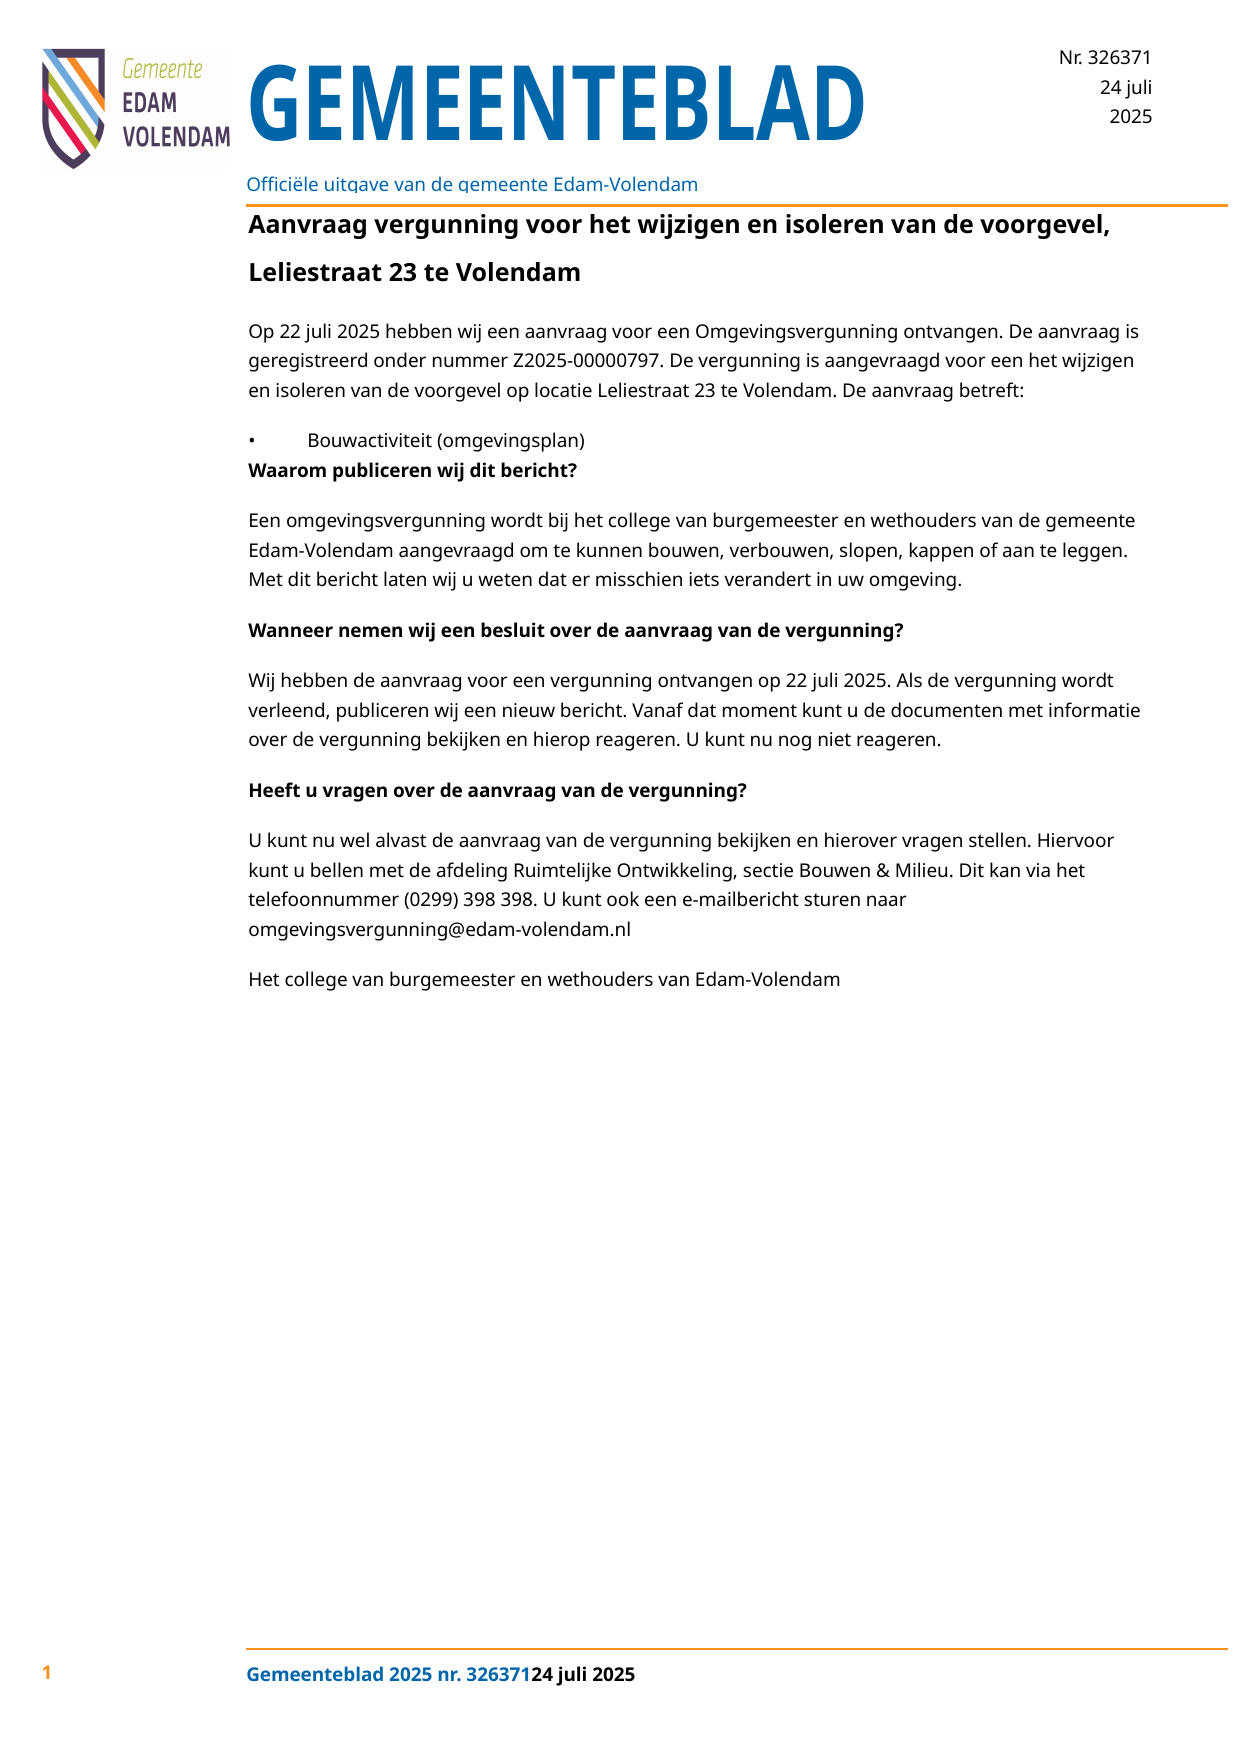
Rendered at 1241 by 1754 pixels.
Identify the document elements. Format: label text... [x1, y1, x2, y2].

text Heeft u vragen over de aanvraag van de vergunning? [248, 777, 1152, 803]
picture [41, 47, 231, 172]
list Bouwactiviteit (omgevingsplan) [248, 427, 1152, 453]
text Waarom publiceren wij dit bericht? [248, 457, 1152, 483]
text Aanvraag vergunning voor het wijzigen en isoleren van de voorgevel, Leliestraat 23 te Volendam [248, 207, 1152, 288]
text Wij hebben de aanvraag voor een vergunning ontvangen op 22 juli 2025. Als de vergunning wordt verleend, publiceren wij een nieuw bericht. Vanaf dat moment kunt u de documenten met informatie over de vergunning bekijken en hierop reageren. U kunt nu nog niet reageren. [248, 667, 1152, 752]
text Op 22 juli 2025 hebben wij een aanvraag voor een Omgevingsvergunning ontvangen. De aanvraag is geregistreerd onder nummer Z2025-00000797. De vergunning is aangevraagd voor een het wijzigen en isoleren van de voorgevel op locatie Leliestraat 23 te Volendam. De aanvraag betreft: [248, 318, 1152, 403]
text Wanneer nemen wij een besluit over de aanvraag van de vergunning? [248, 617, 1152, 643]
text U kunt nu wel alvast de aanvraag van de vergunning bekijken en hierover vragen stellen. Hiervoor kunt u bellen met de afdeling Ruimtelijke Ontwikkeling, sectie Bouwen & Milieu. Dit kan via het telefoonnummer (0299) 398 398. U kunt ook een e-mailbericht sturen naar omgevingsvergunning@edam-volendam.nl [248, 827, 1152, 942]
text Een omgevingsvergunning wordt bij het college van burgemeester en wethouders van de gemeente Edam-Volendam aangevraagd om te kunnen bouwen, verbouwen, slopen, kappen of aan te leggen. Met dit bericht laten wij u weten dat er misschien iets verandert in uw omgeving. [248, 507, 1152, 592]
text Het college van burgemeester en wethouders van Edam-Volendam [248, 967, 1152, 992]
